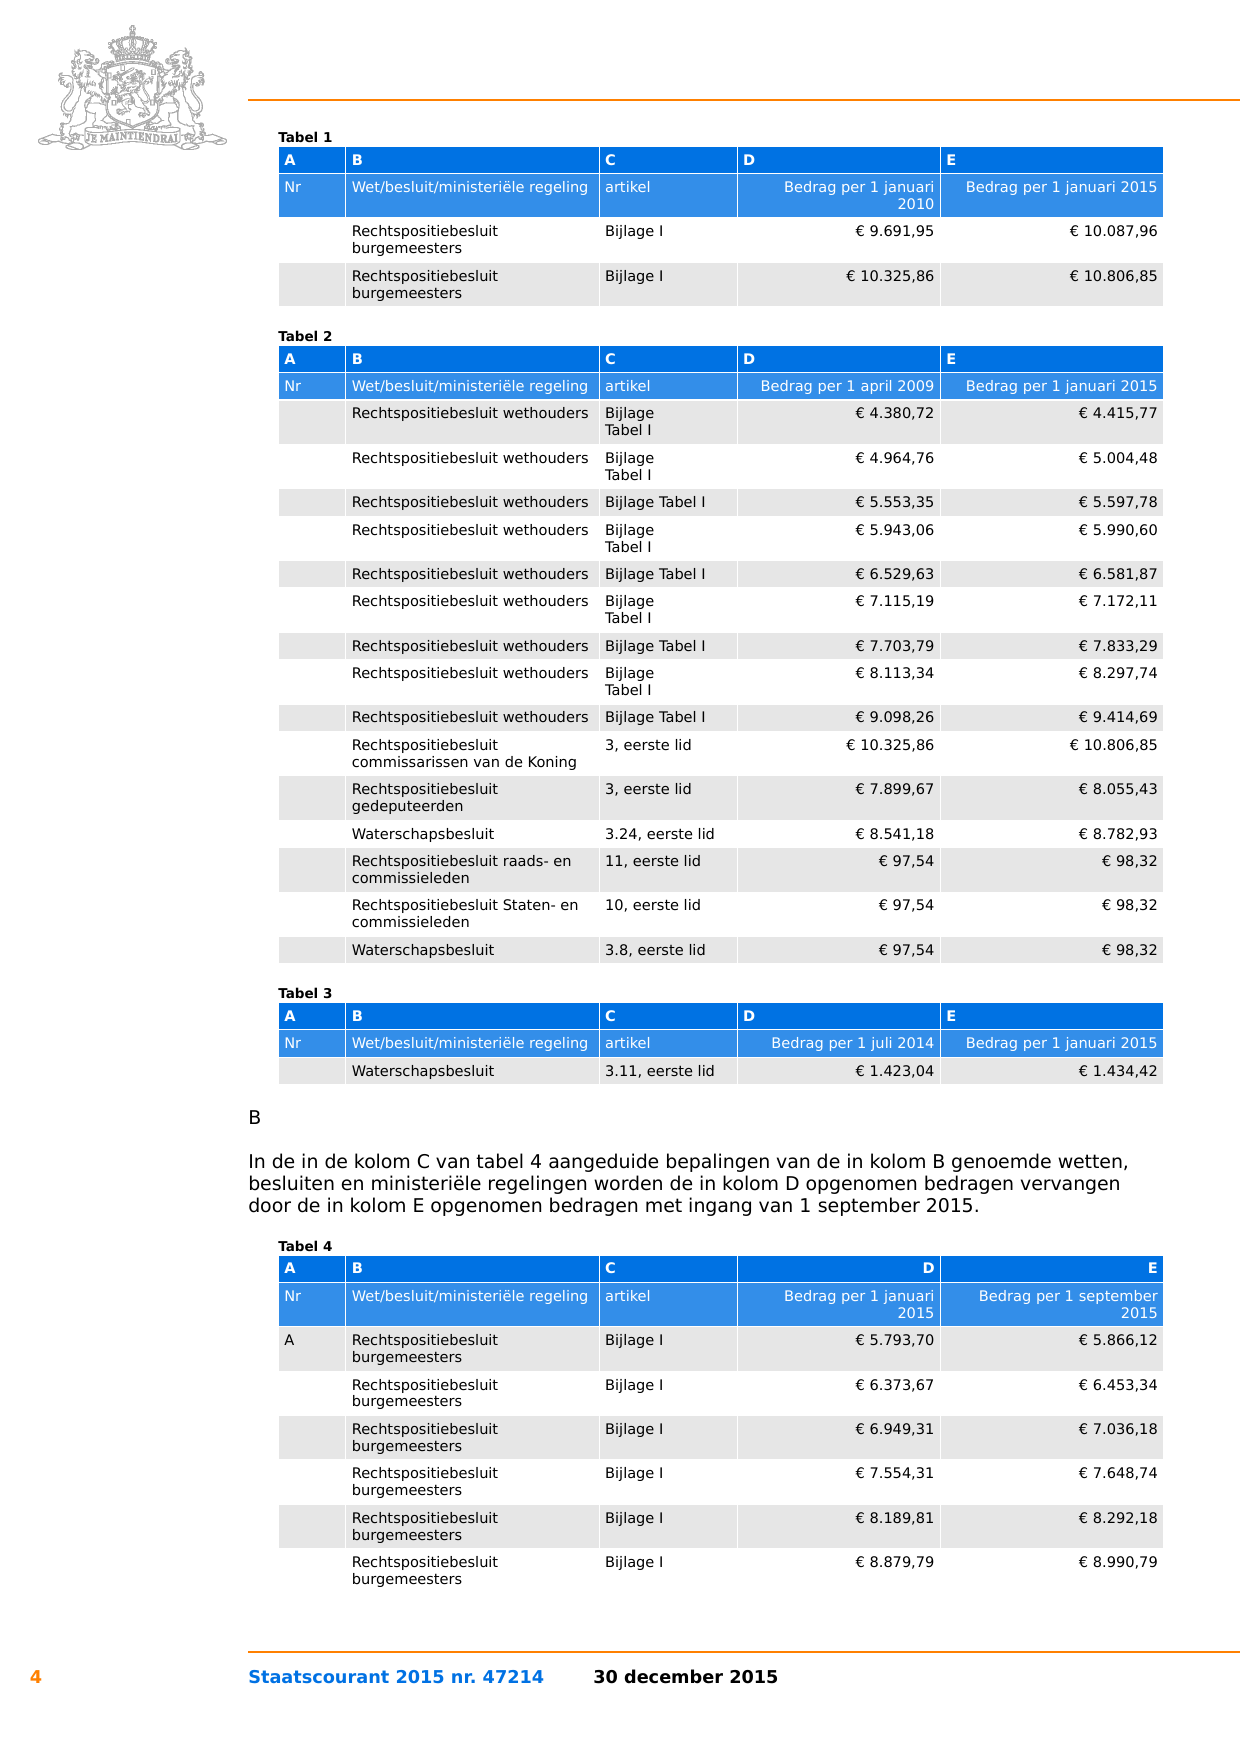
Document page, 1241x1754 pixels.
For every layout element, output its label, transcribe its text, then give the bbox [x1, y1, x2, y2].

table_cell Rechtspositiebesluit wethouders [346, 489, 599, 516]
table_cell € 98,32 [941, 893, 1163, 936]
table_cell Bedrag per 1 september 2015 [941, 1283, 1163, 1326]
table_cell € 8.189,81 [738, 1505, 940, 1548]
table_cell D [738, 346, 940, 372]
table_cell € 6.453,34 [941, 1372, 1163, 1415]
table_cell Rechtspositiebesluit burgemeesters [346, 1327, 599, 1371]
table_cell Bijlage I [600, 263, 737, 306]
picture [38, 25, 227, 150]
table_cell B [346, 1256, 599, 1282]
table_cell [279, 1505, 345, 1548]
table_cell Nr [279, 1283, 345, 1326]
text In de in de kolom C van tabel 4 aangeduide bepalingen van de in kolom B genoemde wetten, besluiten en ministeriële regelingen worden de in kolom D opgenomen bedragen vervangen door de in kolom E opgenomen bedragen met ingang van 1 september 2015. [248, 1151, 1163, 1217]
table_cell € 5.866,12 [941, 1327, 1163, 1371]
table_cell [279, 219, 345, 262]
table_cell € 97,54 [738, 937, 940, 963]
table_cell Bedrag per 1 januari 2015 [941, 1030, 1163, 1057]
table_cell € 8.990,79 [941, 1549, 1163, 1592]
text B [248, 1107, 1163, 1129]
table_cell € 8.541,18 [738, 821, 940, 847]
table_cell Rechtspositiebesluit burgemeesters [346, 1460, 599, 1504]
table_cell € 4.415,77 [941, 401, 1163, 444]
table_cell C [600, 1003, 737, 1029]
table_cell € 8.879,79 [738, 1549, 940, 1592]
table_cell Waterschapsbesluit [346, 821, 599, 847]
table_cell € 7.115,19 [738, 589, 940, 632]
table_cell € 5.990,60 [941, 517, 1163, 560]
table_cell € 1.434,42 [941, 1058, 1163, 1084]
table_cell Bijlage Tabel I [600, 633, 737, 659]
table_cell Rechtspositiebesluit raads- en commissieleden [346, 848, 599, 892]
table_cell € 97,54 [738, 848, 940, 892]
table_cell Wet/besluit/ministeriële regeling [346, 174, 599, 217]
table_cell 3, eerste lid [600, 776, 737, 820]
table_cell Rechtspositiebesluit wethouders [346, 660, 599, 704]
table_cell Rechtspositiebesluit burgemeesters [346, 1372, 599, 1415]
table_cell [279, 561, 345, 587]
table_cell Bedrag per 1 januari 2015 [941, 373, 1163, 399]
table_cell € 7.899,67 [738, 776, 940, 820]
table_header Tabel 4 [278, 1239, 1163, 1254]
table_cell E [941, 1256, 1163, 1282]
table_cell [279, 848, 345, 892]
table_cell 3, eerste lid [600, 732, 737, 775]
table_cell € 5.004,48 [941, 445, 1163, 488]
table_cell € 4.964,76 [738, 445, 940, 488]
table_cell € 8.297,74 [941, 660, 1163, 704]
table_cell € 7.036,18 [941, 1416, 1163, 1459]
table_cell Waterschapsbesluit [346, 1058, 599, 1084]
table_cell Bijlage Tabel I [600, 589, 737, 632]
table_cell Wet/besluit/ministeriële regeling [346, 1283, 599, 1326]
table_cell Bijlage I [600, 1327, 737, 1371]
table_cell Rechtspositiebesluit burgemeesters [346, 1549, 599, 1592]
table_cell B [346, 1003, 599, 1029]
table_cell Bedrag per 1 januari 2015 [941, 174, 1163, 217]
table_cell € 10.325,86 [738, 732, 940, 775]
table_cell artikel [600, 1283, 737, 1326]
table_cell [279, 937, 345, 963]
table_cell artikel [600, 174, 737, 217]
table_cell [279, 1549, 345, 1592]
table_cell Bijlage I [600, 1460, 737, 1504]
table_cell [279, 589, 345, 632]
table_cell € 1.423,04 [738, 1058, 940, 1084]
table_cell € 5.943,06 [738, 517, 940, 560]
table_cell Rechtspositiebesluit wethouders [346, 445, 599, 488]
table_cell 3.11, eerste lid [600, 1058, 737, 1084]
table_cell € 98,32 [941, 937, 1163, 963]
table_cell Nr [279, 174, 345, 217]
table_cell € 9.691,95 [738, 219, 940, 262]
table_cell Bedrag per 1 januari 2015 [738, 1283, 940, 1326]
table_cell Bijlage Tabel I [600, 401, 737, 444]
table_cell [279, 660, 345, 704]
table_cell € 6.949,31 [738, 1416, 940, 1459]
table_cell Rechtspositiebesluit burgemeesters [346, 1416, 599, 1459]
table_cell [279, 776, 345, 820]
table_cell € 7.554,31 [738, 1460, 940, 1504]
table_cell [279, 705, 345, 731]
table_cell artikel [600, 1030, 737, 1057]
table_cell A [279, 1003, 345, 1029]
table_cell artikel [600, 373, 737, 399]
table_cell [279, 821, 345, 847]
table_cell [279, 1416, 345, 1459]
table_cell Bijlage I [600, 1372, 737, 1415]
table_cell Bijlage Tabel I [600, 660, 737, 704]
table_cell € 8.055,43 [941, 776, 1163, 820]
table_cell 3.24, eerste lid [600, 821, 737, 847]
table_cell 10, eerste lid [600, 893, 737, 936]
table_cell Rechtspositiebesluit wethouders [346, 705, 599, 731]
table_cell Bedrag per 1 januari 2010 [738, 174, 940, 217]
table_cell € 8.292,18 [941, 1505, 1163, 1548]
table_cell Rechtspositiebesluit wethouders [346, 401, 599, 444]
table_cell € 8.113,34 [738, 660, 940, 704]
table_cell [279, 633, 345, 659]
table_cell C [600, 1256, 737, 1282]
table_cell Bijlage I [600, 1505, 737, 1548]
table_cell Rechtspositiebesluit wethouders [346, 517, 599, 560]
table_cell Bijlage Tabel I [600, 561, 737, 587]
table_cell A [279, 1256, 345, 1282]
table_cell 11, eerste lid [600, 848, 737, 892]
table_cell € 7.172,11 [941, 589, 1163, 632]
table_cell € 10.806,85 [941, 263, 1163, 306]
table_cell [279, 732, 345, 775]
table_cell D [738, 147, 940, 173]
table_cell A [279, 147, 345, 173]
table_cell Rechtspositiebesluit wethouders [346, 633, 599, 659]
table_cell Nr [279, 1030, 345, 1057]
table_cell [279, 893, 345, 936]
table_cell Bijlage I [600, 219, 737, 262]
table_cell € 10.087,96 [941, 219, 1163, 262]
table_cell Rechtspositiebesluit burgemeesters [346, 219, 599, 262]
table_cell € 5.597,78 [941, 489, 1163, 516]
table_cell Bijlage Tabel I [600, 445, 737, 488]
table_cell € 10.325,86 [738, 263, 940, 306]
table_cell € 98,32 [941, 848, 1163, 892]
table_header Tabel 1 [278, 130, 1163, 146]
table_cell € 6.529,63 [738, 561, 940, 587]
table_cell Bijlage Tabel I [600, 489, 737, 516]
table_cell € 8.782,93 [941, 821, 1163, 847]
table_cell A [279, 1327, 345, 1371]
table_cell A [279, 346, 345, 372]
table_cell 3.8, eerste lid [600, 937, 737, 963]
table_cell Bijlage Tabel I [600, 705, 737, 731]
table_cell € 7.703,79 [738, 633, 940, 659]
table_cell € 6.581,87 [941, 561, 1163, 587]
table_cell D [738, 1256, 940, 1282]
table_cell [279, 1058, 345, 1084]
table_cell € 9.098,26 [738, 705, 940, 731]
table_cell € 5.553,35 [738, 489, 940, 516]
table_cell Bijlage I [600, 1416, 737, 1459]
table_cell B [346, 346, 599, 372]
table_cell € 9.414,69 [941, 705, 1163, 731]
table_cell E [941, 346, 1163, 372]
table_cell Wet/besluit/ministeriële regeling [346, 373, 599, 399]
table_cell B [346, 147, 599, 173]
table_cell Rechtspositiebesluit wethouders [346, 589, 599, 632]
table_cell [279, 489, 345, 516]
table_cell Nr [279, 373, 345, 399]
table_cell Rechtspositiebesluit wethouders [346, 561, 599, 587]
table_cell Rechtspositiebesluit burgemeesters [346, 263, 599, 306]
table_cell [279, 401, 345, 444]
table_cell [279, 1460, 345, 1504]
table_header Tabel 3 [278, 986, 1163, 1002]
table_cell Rechtspositiebesluit commissarissen van de Koning [346, 732, 599, 775]
table_cell E [941, 1003, 1163, 1029]
table_cell € 7.648,74 [941, 1460, 1163, 1504]
table_cell € 97,54 [738, 893, 940, 936]
table_cell [279, 1372, 345, 1415]
table_cell € 10.806,85 [941, 732, 1163, 775]
table_cell C [600, 346, 737, 372]
table_cell Bijlage I [600, 1549, 737, 1592]
table_cell [279, 445, 345, 488]
table_cell € 7.833,29 [941, 633, 1163, 659]
table_cell Rechtspositiebesluit gedeputeerden [346, 776, 599, 820]
table_cell [279, 517, 345, 560]
table_cell [279, 263, 345, 306]
table_cell Bijlage Tabel I [600, 517, 737, 560]
table_cell € 4.380,72 [738, 401, 940, 444]
table_header Tabel 2 [278, 329, 1163, 345]
table_cell Bedrag per 1 april 2009 [738, 373, 940, 399]
table_cell Rechtspositiebesluit Staten- en commissieleden [346, 893, 599, 936]
table_cell Wet/besluit/ministeriële regeling [346, 1030, 599, 1057]
table_cell E [941, 147, 1163, 173]
table_cell Bedrag per 1 juli 2014 [738, 1030, 940, 1057]
table_cell Waterschapsbesluit [346, 937, 599, 963]
table_cell € 5.793,70 [738, 1327, 940, 1371]
table_cell € 6.373,67 [738, 1372, 940, 1415]
table_cell C [600, 147, 737, 173]
table_cell D [738, 1003, 940, 1029]
table_cell Rechtspositiebesluit burgemeesters [346, 1505, 599, 1548]
